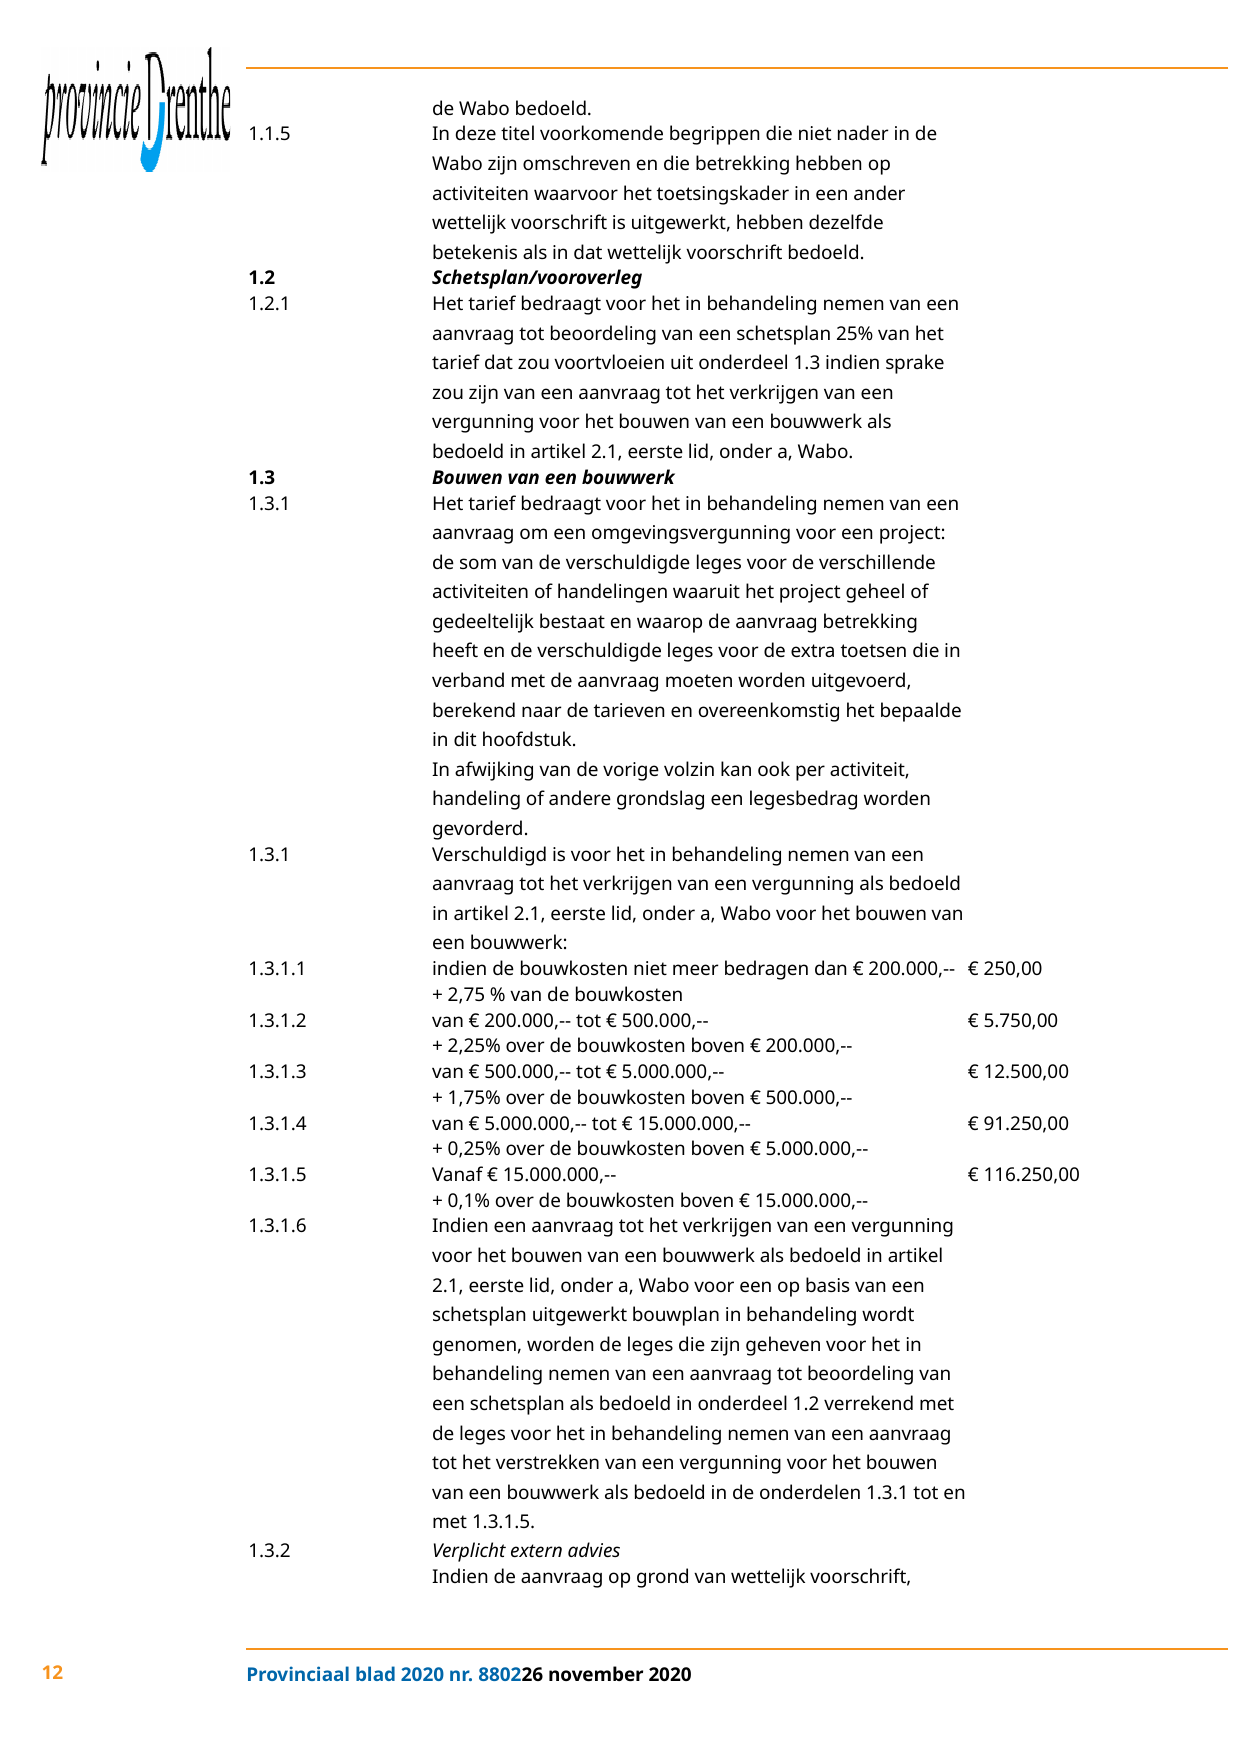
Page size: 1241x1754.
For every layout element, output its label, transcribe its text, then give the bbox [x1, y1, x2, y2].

table_cell Indien de aanvraag op grond van wettelijk voorschrift, [432, 1563, 968, 1589]
table_cell In deze titel voorkomende begrippen die niet nader in de Wabo zijn omschreven en die betrekking hebben op activiteiten waarvoor het toetsingskader in een ander wettelijk voorschrift is uitgewerkt, hebben dezelfde betekenis als in dat wettelijk voorschrift bedoeld. [432, 121, 968, 264]
table_cell van € 500.000,-- tot € 5.000.000,-- [432, 1058, 968, 1084]
table_cell [968, 981, 1152, 1007]
table_cell van € 200.000,-- tot € 500.000,-- [432, 1007, 968, 1032]
table_cell 1.2.1 [248, 290, 432, 464]
table_cell 1.1.5 [248, 121, 432, 264]
table_cell Vanaf € 15.000.000,-- [432, 1161, 968, 1187]
table_header Verplicht extern advies [432, 1538, 968, 1563]
table_cell 1.3.1.2 [248, 1007, 432, 1032]
table_cell [248, 1084, 432, 1110]
table_cell [968, 841, 1152, 955]
table_header [968, 95, 1152, 121]
table_cell Het tarief bedraagt voor het in behandeling nemen van een aanvraag om een omgevingsvergunning voor een project: de som van de verschuldigde leges voor de verschillende activiteiten of handelingen waaruit het project geheel of gedeeltelijk bestaat en waarop de aanvraag betrekking heeft en de verschuldigde leges voor de extra toetsen die in verband met de aanvraag moeten worden uitgevoerd, berekend naar de tarieven en overeenkomstig het bepaalde in dit hoofdstuk. In afwijking van de vorige volzin kan ook per activiteit, handeling of andere grondslag een legesbedrag worden gevorderd. [432, 490, 968, 841]
table_cell [968, 1213, 1152, 1534]
table_cell € 91.250,00 [968, 1110, 1152, 1135]
table_cell [968, 490, 1152, 841]
picture [41, 47, 231, 172]
table_cell + 1,75% over de bouwkosten boven € 500.000,-- [432, 1084, 968, 1110]
table_cell [968, 265, 1152, 290]
table_cell [968, 1563, 1152, 1589]
table_cell 1.3 [248, 464, 432, 490]
table_cell 1.3.1.1 [248, 955, 432, 981]
table_cell [248, 1187, 432, 1213]
table_cell 1.3.1 [248, 841, 432, 955]
table_cell [248, 981, 432, 1007]
table_cell € 12.500,00 [968, 1058, 1152, 1084]
table_cell Indien een aanvraag tot het verkrijgen van een vergunning voor het bouwen van een bouwwerk als bedoeld in artikel 2.1, eerste lid, onder a, Wabo voor een op basis van een schetsplan uitgewerkt bouwplan in behandeling wordt genomen, worden de leges die zijn geheven voor het in behandeling nemen van een aanvraag tot beoordeling van een schetsplan als bedoeld in onderdeel 1.2 verrekend met de leges voor het in behandeling nemen van een aanvraag tot het verstrekken van een vergunning voor het bouwen van een bouwwerk als bedoeld in de onderdelen 1.3.1 tot en met 1.3.1.5. [432, 1213, 968, 1534]
table_cell + 0,25% over de bouwkosten boven € 5.000.000,-- [432, 1135, 968, 1161]
table_cell [968, 290, 1152, 464]
table_cell € 116.250,00 [968, 1161, 1152, 1187]
table_cell [248, 1135, 432, 1161]
table_cell indien de bouwkosten niet meer bedragen dan € 200.000,-- [432, 955, 968, 981]
table_header 1.3.2 [248, 1538, 432, 1563]
table_cell 1.3.1.6 [248, 1213, 432, 1534]
table_header [968, 1538, 1152, 1563]
table_cell 1.3.1.5 [248, 1161, 432, 1187]
table_cell Verschuldigd is voor het in behandeling nemen van een aanvraag tot het verkrijgen van een vergunning als bedoeld in artikel 2.1, eerste lid, onder a, Wabo voor het bouwen van een bouwwerk: [432, 841, 968, 955]
table_cell [968, 1135, 1152, 1161]
table_cell 1.3.1.4 [248, 1110, 432, 1135]
table_header [248, 95, 432, 121]
table_cell 1.2 [248, 265, 432, 290]
table_cell 1.3.1.3 [248, 1058, 432, 1084]
table_cell [968, 1033, 1152, 1058]
table_cell [968, 464, 1152, 490]
table_header de Wabo bedoeld. [432, 95, 968, 121]
table_cell 1.3.1 [248, 490, 432, 841]
table_cell + 0,1% over de bouwkosten boven € 15.000.000,-- [432, 1187, 968, 1213]
table_cell [248, 1563, 432, 1589]
table_cell [968, 1187, 1152, 1213]
table_cell [248, 1033, 432, 1058]
table_cell [968, 1084, 1152, 1110]
table_cell Het tarief bedraagt voor het in behandeling nemen van een aanvraag tot beoordeling van een schetsplan 25% van het tarief dat zou voortvloeien uit onderdeel 1.3 indien sprake zou zijn van een aanvraag tot het verkrijgen van een vergunning voor het bouwen van een bouwwerk als bedoeld in artikel 2.1, eerste lid, onder a, Wabo. [432, 290, 968, 464]
table_cell + 2,25% over de bouwkosten boven € 200.000,-- [432, 1033, 968, 1058]
table_cell van € 5.000.000,-- tot € 15.000.000,-- [432, 1110, 968, 1135]
table_cell € 250,00 [968, 955, 1152, 981]
table_cell Schetsplan/vooroverleg [432, 265, 968, 290]
table_cell + 2,75 % van de bouwkosten [432, 981, 968, 1007]
table_cell Bouwen van een bouwwerk [432, 464, 968, 490]
table_cell € 5.750,00 [968, 1007, 1152, 1032]
table_cell [968, 121, 1152, 264]
